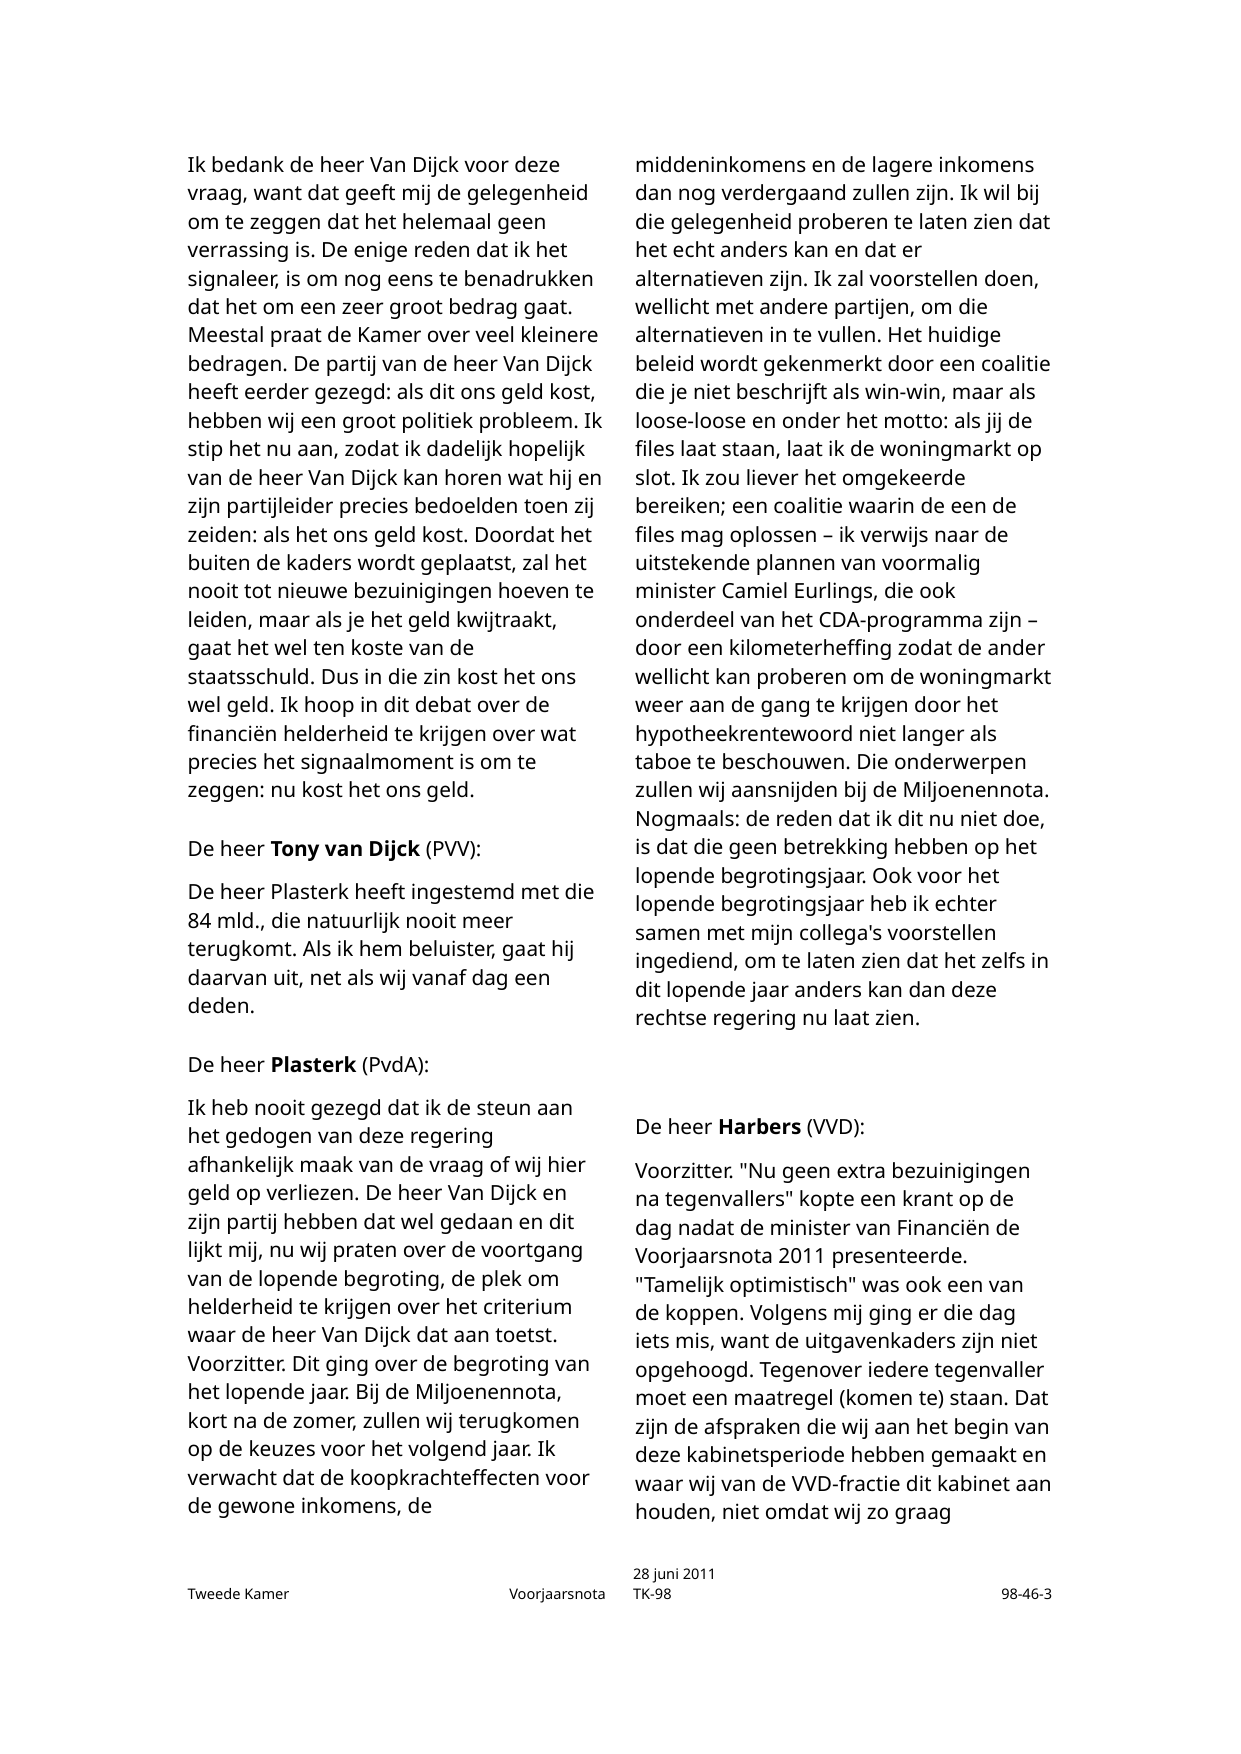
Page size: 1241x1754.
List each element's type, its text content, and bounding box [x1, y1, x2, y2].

text middeninkomens en de lagere inkomens dan nog verdergaand zullen zijn. Ik wil bij die gelegenheid proberen te laten zien dat het echt anders kan en dat er alternatieven zijn. Ik zal voorstellen doen, wellicht met andere partijen, om die alternatieven in te vullen. Het huidige beleid wordt gekenmerkt door een coalitie die je niet beschrijft als win-win, maar als loose-loose en onder het motto: als jij de files laat staan, laat ik de woningmarkt op slot. Ik zou liever het omgekeerde bereiken; een coalitie waarin de een de files mag oplossen – ik verwijs naar de uitstekende plannen van voormalig minister Camiel Eurlings, die ook onderdeel van het CDA-programma zijn – door een kilometerheffing zodat de ander wellicht kan proberen om de woningmarkt weer aan de gang te krijgen door het hypotheekrentewoord niet langer als taboe te beschouwen. Die onderwerpen zullen wij aansnijden bij de Miljoenennota. Nogmaals: de reden dat ik dit nu niet doe, is dat die geen betrekking hebben op het lopende begrotingsjaar. Ook voor het lopende begrotingsjaar heb ik echter samen met mijn collega's voorstellen ingediend, om te laten zien dat het zelfs in dit lopende jaar anders kan dan deze rechtse regering nu laat zien. [635, 150, 1053, 1032]
text  [635, 1062, 1053, 1090]
text Voorzitter. Dit ging over de begroting van het lopende jaar. Bij de Miljoenennota, kort na de zomer, zullen wij terugkomen op de keuzes voor het volgend jaar. Ik verwacht dat de koopkrachteffecten voor de gewone inkomens, de [187, 1349, 605, 1520]
text De heer Tony van Dijck (PVV): [187, 834, 605, 862]
text Ik heb nooit gezegd dat ik de steun aan het gedogen van deze regering afhankelijk maak van de vraag of wij hier geld op verliezen. De heer Van Dijck en zijn partij hebben dat wel gedaan en dit lijkt mij, nu wij praten over de voortgang van de lopende begroting, de plek om helderheid te krijgen over het criterium waar de heer Van Dijck dat aan toetst. [187, 1093, 605, 1349]
text De heer Plasterk (PvdA): [187, 1050, 605, 1078]
text Voorzitter. "Nu geen extra bezuinigingen na tegenvallers" kopte een krant op de dag nadat de minister van Financiën de Voorjaarsnota 2011 presenteerde. "Tamelijk optimistisch" was ook een van de koppen. Volgens mij ging er die dag iets mis, want de uitgavenkaders zijn niet opgehoogd. Tegenover iedere tegenvaller moet een maatregel (komen te) staan. Dat zijn de afspraken die wij aan het begin van deze kabinetsperiode hebben gemaakt en waar wij van de VVD-fractie dit kabinet aan houden, niet omdat wij zo graag [635, 1156, 1053, 1526]
text Ik bedank de heer Van Dijck voor deze vraag, want dat geeft mij de gelegenheid om te zeggen dat het helemaal geen verrassing is. De enige reden dat ik het signaleer, is om nog eens te benadrukken dat het om een zeer groot bedrag gaat. Meestal praat de Kamer over veel kleinere bedragen. De partij van de heer Van Dijck heeft eerder gezegd: als dit ons geld kost, hebben wij een groot politiek probleem. Ik stip het nu aan, zodat ik dadelijk hopelijk van de heer Van Dijck kan horen wat hij en zijn partijleider precies bedoelden toen zij zeiden: als het ons geld kost. Doordat het buiten de kaders wordt geplaatst, zal het nooit tot nieuwe bezuinigingen hoeven te leiden, maar als je het geld kwijtraakt, gaat het wel ten koste van de staatsschuld. Dus in die zin kost het ons wel geld. Ik hoop in dit debat over de financiën helderheid te krijgen over wat precies het signaalmoment is om te zeggen: nu kost het ons geld. [187, 150, 605, 804]
text De heer Harbers (VVD): [635, 1112, 1053, 1141]
text De heer Plasterk heeft ingestemd met die 84 mld., die natuurlijk nooit meer terugkomt. Als ik hem beluister, gaat hij daarvan uit, net als wij vanaf dag een deden. [187, 877, 605, 1020]
